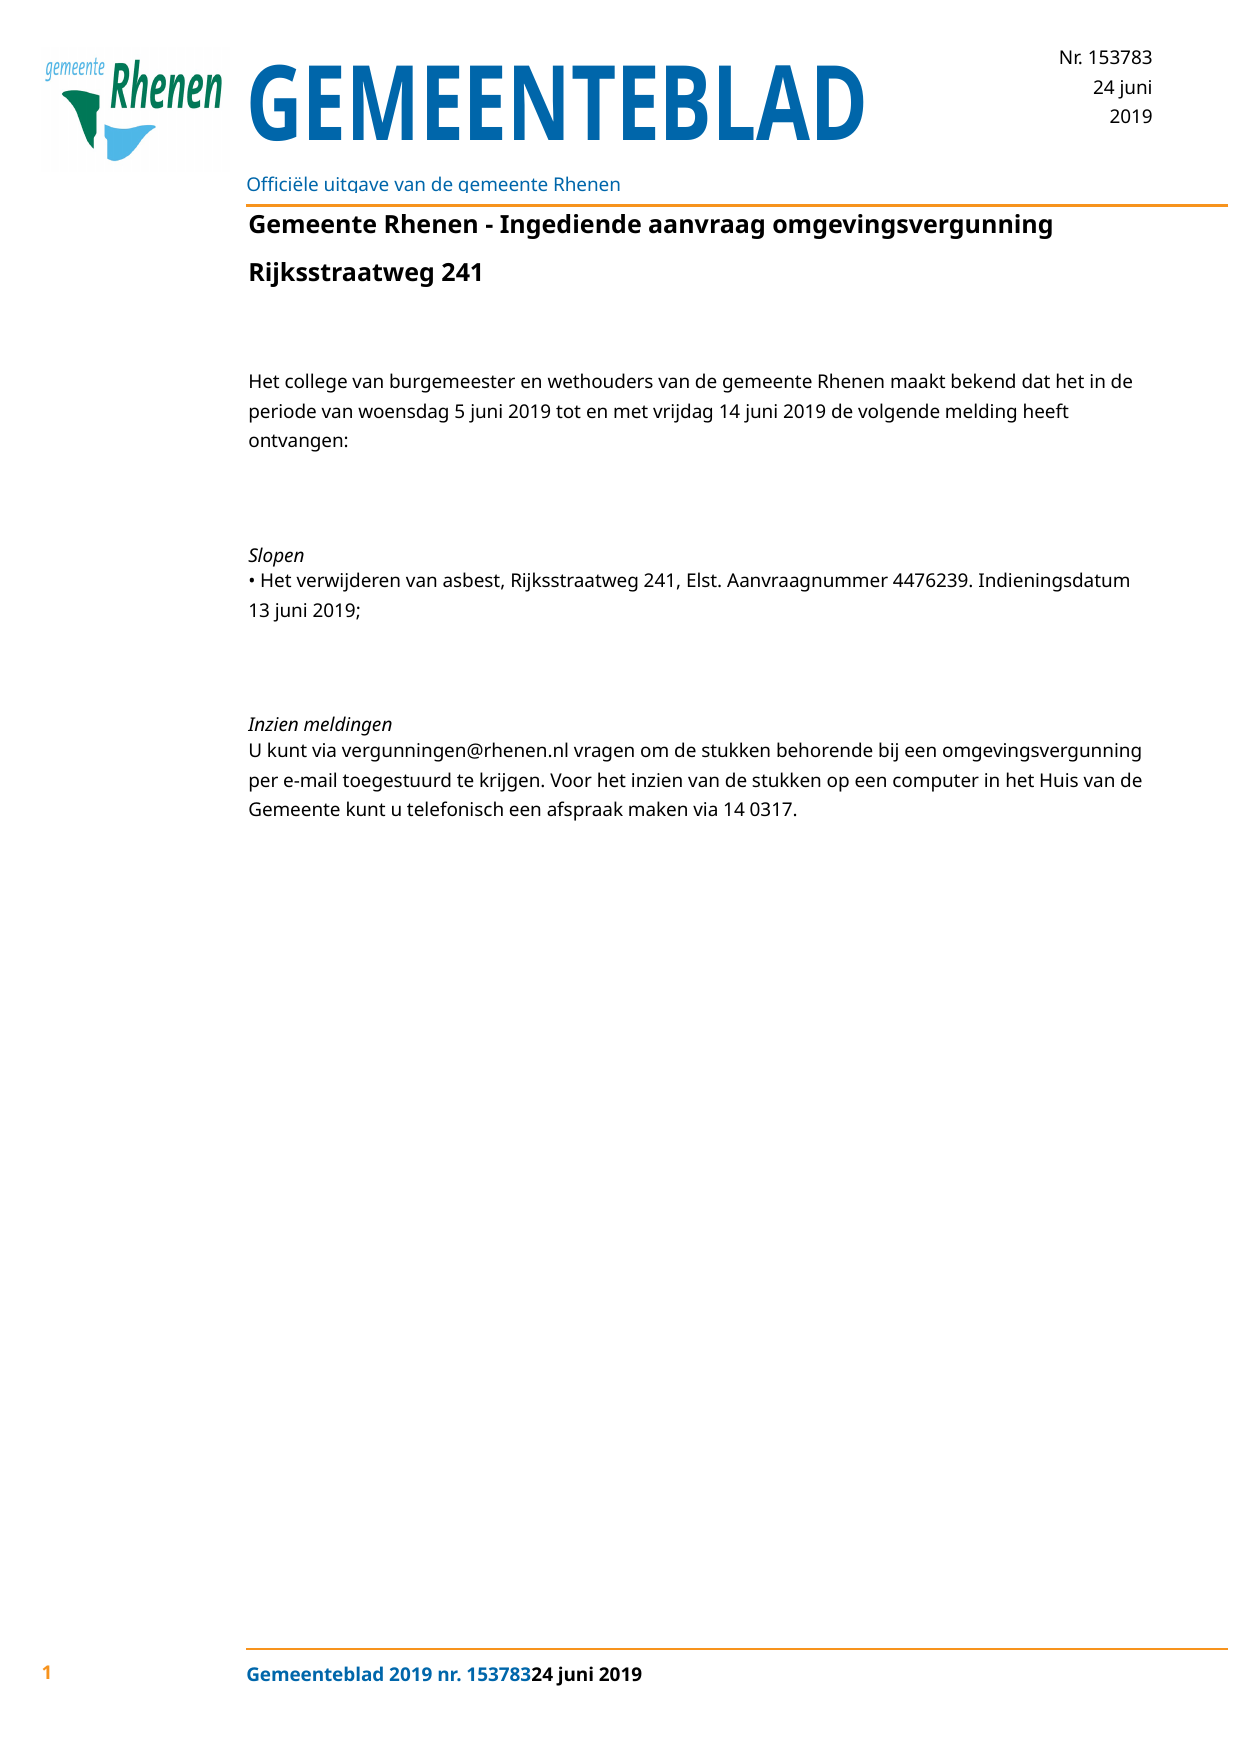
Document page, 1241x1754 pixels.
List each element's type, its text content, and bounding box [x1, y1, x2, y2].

text Gemeente Rhenen - Ingediende aanvraag omgevingsvergunning Rijksstraatweg 241 [248, 207, 1152, 288]
text Het college van burgemeester en wethouders van de gemeente Rhenen maakt bekend dat het in de periode van woensdag 5 juni 2019 tot en met vrijdag 14 juni 2019 de volgende melding heeft ontvangen: [248, 368, 1152, 453]
picture [41, 47, 231, 172]
text Slopen [248, 542, 1152, 568]
text Inzien meldingen [248, 712, 1152, 737]
text U kunt via vergunningen@rhenen.nl vragen om de stukken behorende bij een omgevingsvergunning per e-mail toegestuurd te krijgen. Voor het inzien van de stukken op een computer in het Huis van de Gemeente kunt u telefonisch een afspraak maken via 14 0317. [248, 737, 1152, 822]
text • Het verwijderen van asbest, Rijksstraatweg 241, Elst. Aanvraagnummer 4476239. Indieningsdatum 13 juni 2019; [248, 568, 1152, 623]
